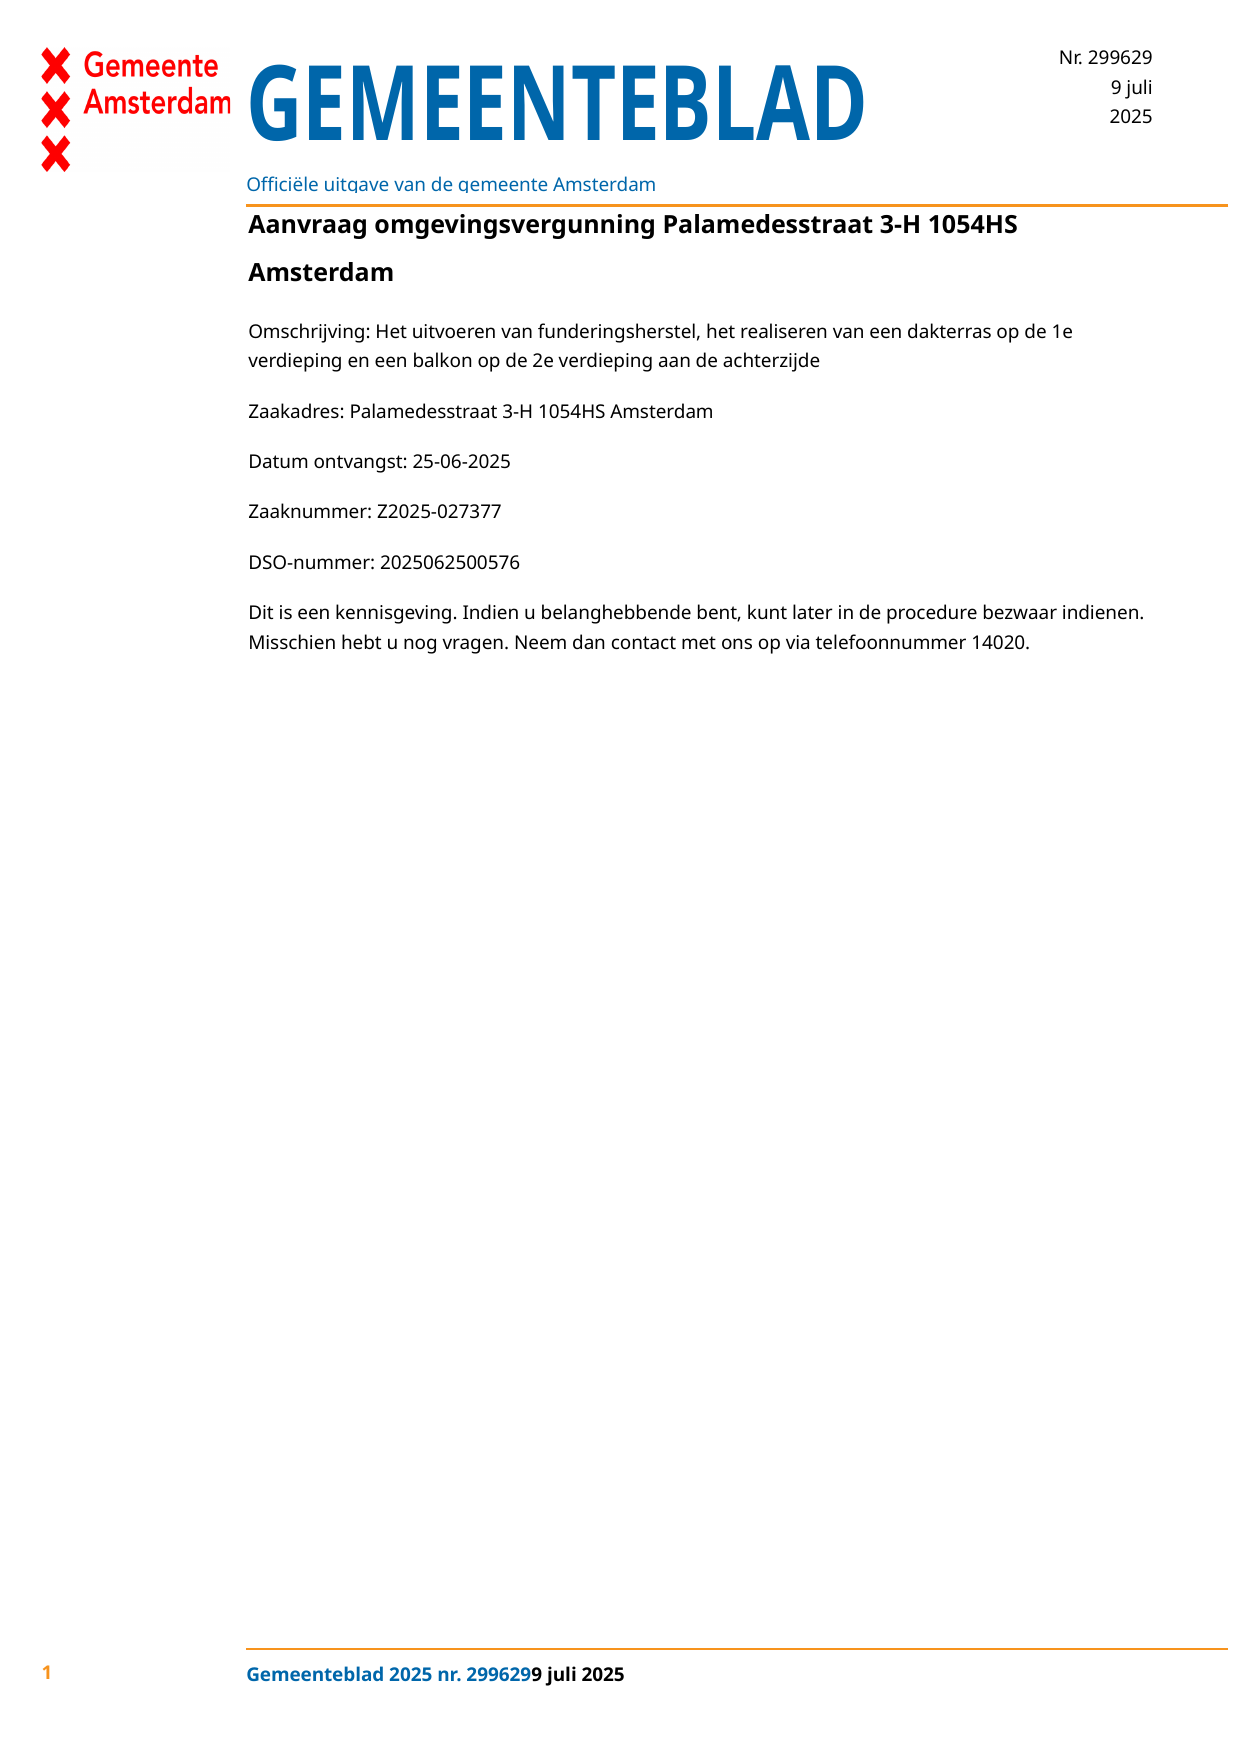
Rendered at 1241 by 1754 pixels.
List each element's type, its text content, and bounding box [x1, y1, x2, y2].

text Datum ontvangst: 25-06-2025 [248, 448, 1152, 474]
text Aanvraag omgevingsvergunning Palamedesstraat 3-H 1054HS Amsterdam [248, 207, 1152, 288]
picture [41, 47, 231, 172]
text Zaakadres: Palamedesstraat 3-H 1054HS Amsterdam [248, 398, 1152, 424]
text Dit is een kennisgeving. Indien u belanghebbende bent, kunt later in de procedure bezwaar indienen. Misschien hebt u nog vragen. Neem dan contact met ons op via telefoonnummer 14020. [248, 599, 1152, 655]
text Zaaknummer: Z2025-027377 [248, 499, 1152, 524]
text DSO-nummer: 2025062500576 [248, 549, 1152, 575]
text Omschrijving: Het uitvoeren van funderingsherstel, het realiseren van een dakterras op de 1e verdieping en een balkon op de 2e verdieping aan de achterzijde [248, 318, 1152, 373]
